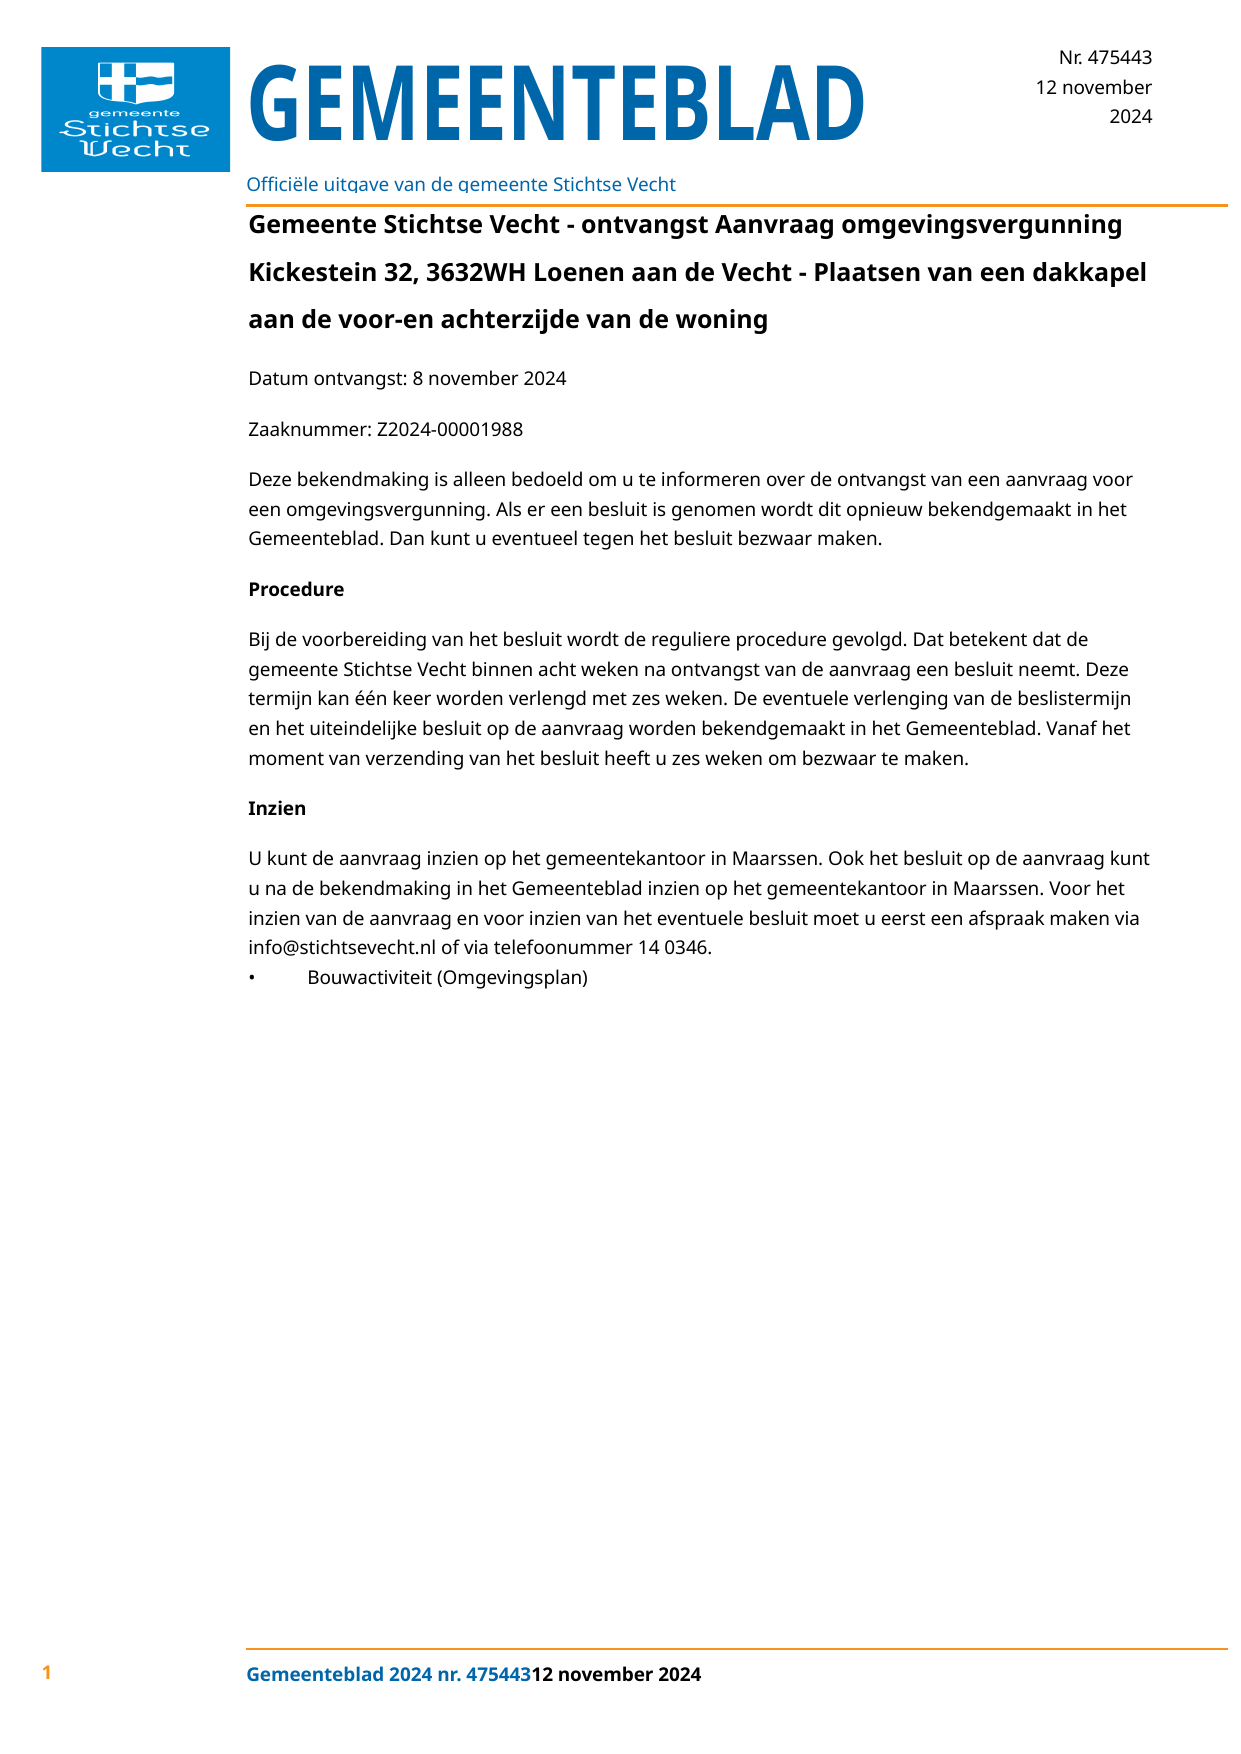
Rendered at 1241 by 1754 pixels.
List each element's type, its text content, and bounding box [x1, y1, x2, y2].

text Bij de voorbereiding van het besluit wordt de reguliere procedure gevolgd. Dat betekent dat de gemeente Stichtse Vecht binnen acht weken na ontvangst van de aanvraag een besluit neemt. Deze termijn kan één keer worden verlengd met zes weken. De eventuele verlenging van de beslistermijn en het uiteindelijke besluit op de aanvraag worden bekendgemaakt in het Gemeenteblad. Vanaf het moment van verzending van het besluit heeft u zes weken om bezwaar te maken. [248, 626, 1152, 770]
text Datum ontvangst: 8 november 2024 [248, 366, 1152, 391]
text Gemeente Stichtse Vecht - ontvangst Aanvraag omgevingsvergunning Kickestein 32, 3632WH Loenen aan de Vecht - Plaatsen van een dakkapel aan de voor-en achterzijde van de woning [248, 207, 1152, 336]
text Inzien [248, 795, 1152, 821]
text Zaaknummer: Z2024-00001988 [248, 416, 1152, 442]
text Deze bekendmaking is alleen bedoeld om u te informeren over de ontvangst van een aanvraag voor een omgevingsvergunning. Als er een besluit is genomen wordt dit opnieuw bekendgemaakt in het Gemeenteblad. Dan kunt u eventueel tegen het besluit bezwaar maken. [248, 466, 1152, 551]
picture [137, 63, 174, 103]
text U kunt de aanvraag inzien op het gemeentekantoor in Maarssen. Ook het besluit op de aanvraag kunt u na de bekendmaking in het Gemeenteblad inzien op het gemeentekantoor in Maarssen. Voor het inzien van de aanvraag en voor inzien van het eventuele besluit moet u eerst een afspraak maken via info@stichtsevecht.nl of via telefoonummer 14 0346. [248, 846, 1152, 960]
picture [99, 63, 135, 101]
text Procedure [248, 576, 1152, 602]
list Bouwactiviteit (Omgevingsplan) [248, 964, 1152, 989]
